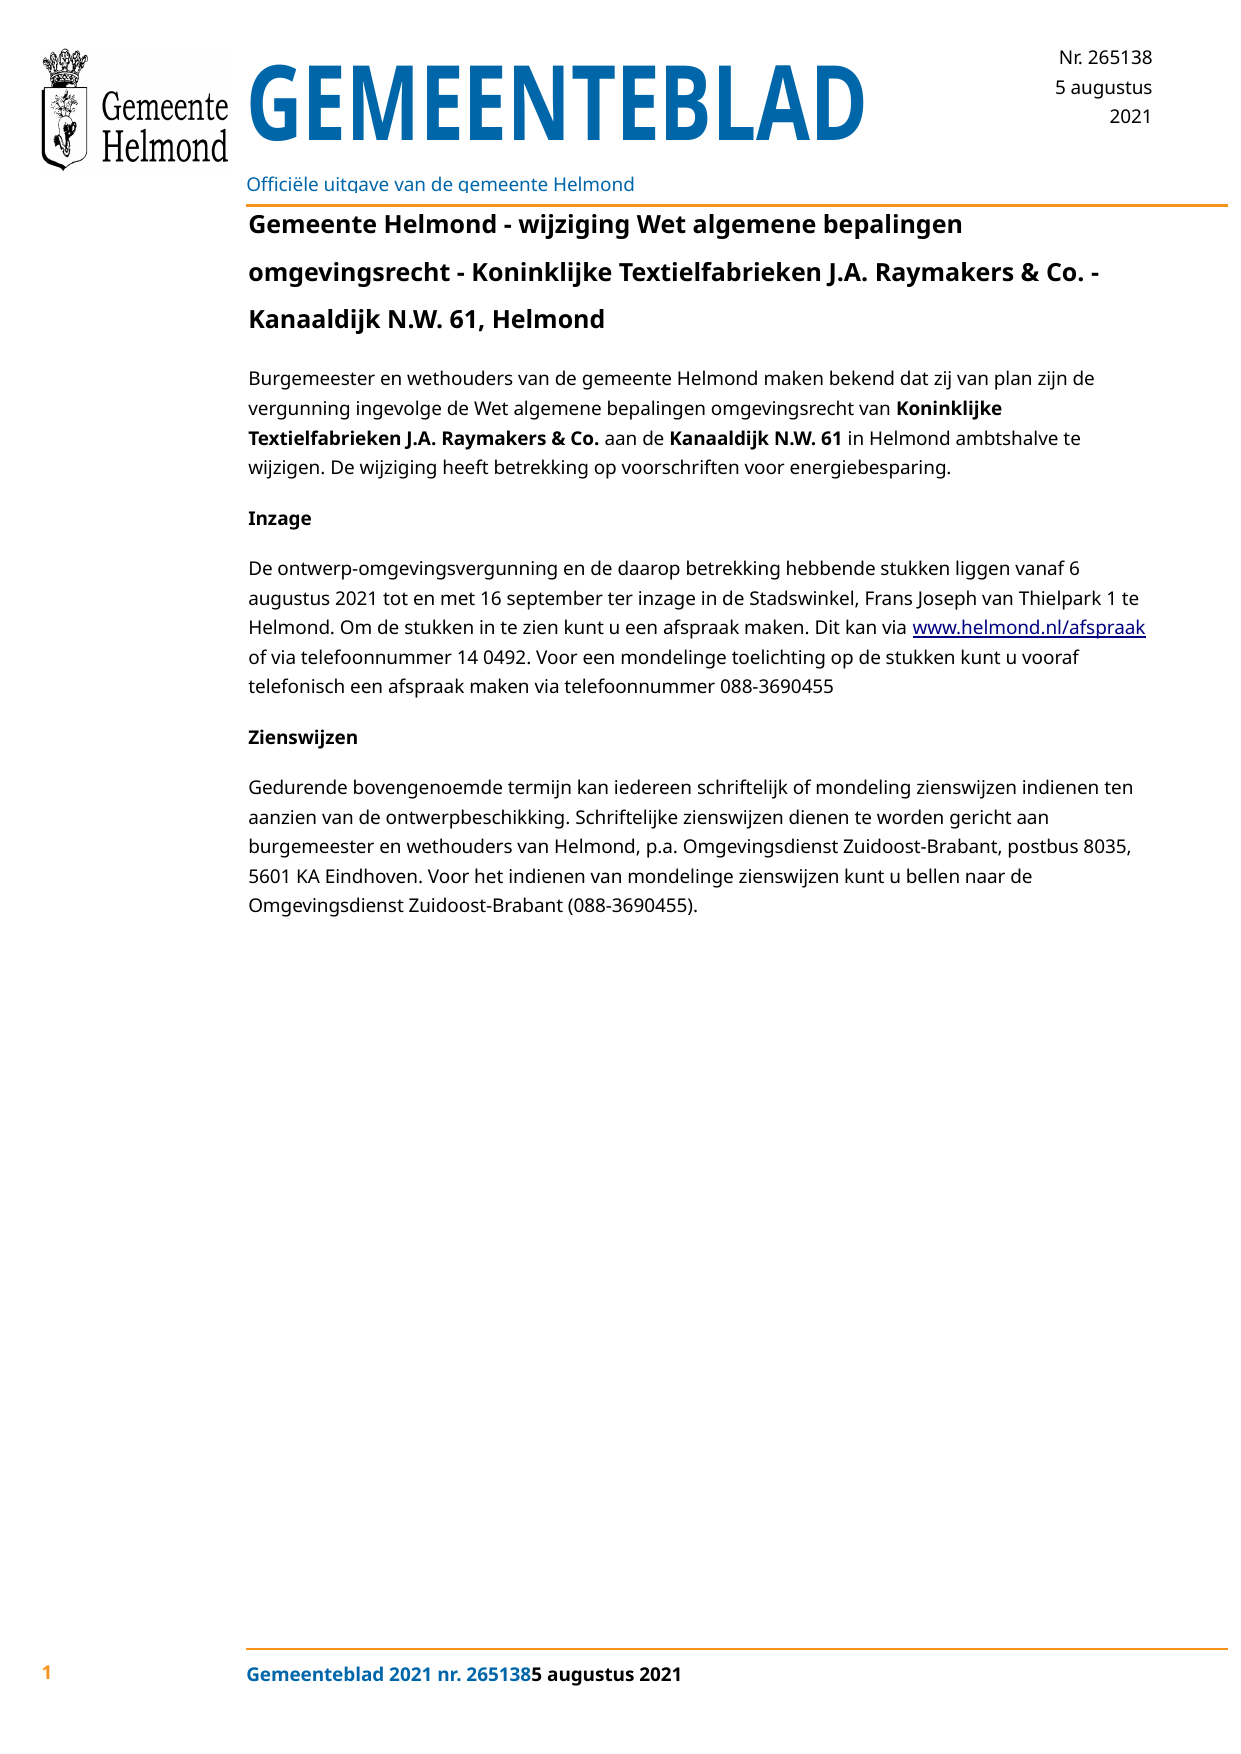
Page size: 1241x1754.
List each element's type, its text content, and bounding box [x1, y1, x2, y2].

text De ontwerp-omgevingsvergunning en de daarop betrekking hebbende stukken liggen vanaf 6 augustus 2021 tot en met 16 september ter inzage in de Stadswinkel, Frans Joseph van Thielpark 1 te Helmond. Om de stukken in te zien kunt u een afspraak maken. Dit kan via www.helmond.nl/afspraak of via telefoonnummer 14 0492. Voor een mondelinge toelichting op de stukken kunt u vooraf telefonisch een afspraak maken via telefoonnummer 088-3690455 [248, 555, 1152, 699]
text Gedurende bovengenoemde termijn kan iedereen schriftelijk of mondeling zienswijzen indienen ten aanzien van de ontwerpbeschikking. Schriftelijke zienswijzen dienen te worden gericht aan burgemeester en wethouders van Helmond, p.a. Omgevingsdienst Zuidoost-Brabant, postbus 8035, 5601 KA Eindhoven. Voor het indienen van mondelinge zienswijzen kunt u bellen naar de Omgevingsdienst Zuidoost-Brabant (088-3690455). [248, 774, 1152, 918]
picture [41, 47, 231, 172]
text Inzage [248, 505, 1152, 530]
text Burgemeester en wethouders van de gemeente Helmond maken bekend dat zij van plan zijn de vergunning ingevolge de Wet algemene bepalingen omgevingsrecht van Koninklijke Textielfabrieken J.A. Raymakers & Co. aan de Kanaaldijk N.W. 61 in Helmond ambtshalve te wijzigen. De wijziging heeft betrekking op voorschriften voor energiebesparing. [248, 366, 1152, 480]
text Zienswijzen [248, 724, 1152, 749]
text Gemeente Helmond - wijziging Wet algemene bepalingen omgevingsrecht - Koninklijke Textielfabrieken J.A. Raymakers & Co. - Kanaaldijk N.W. 61, Helmond [248, 207, 1152, 336]
